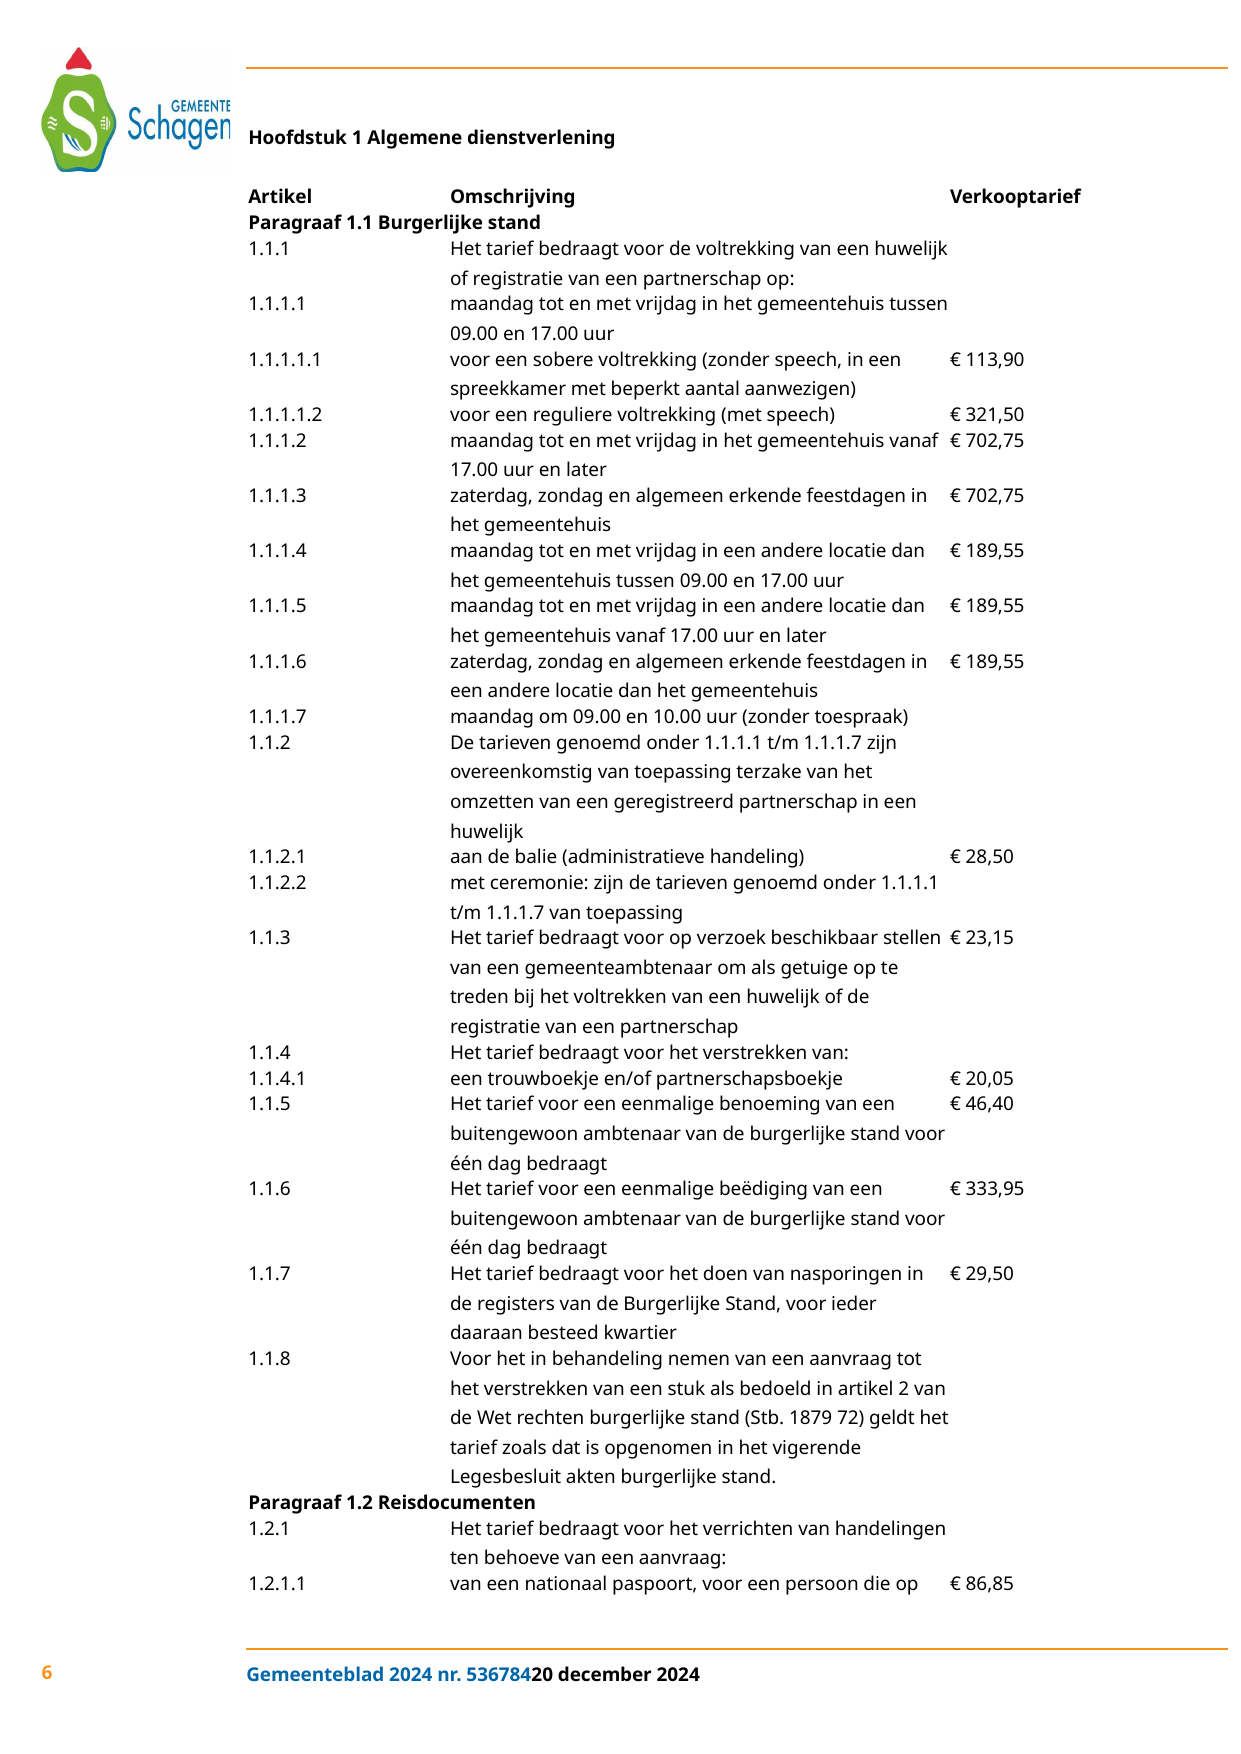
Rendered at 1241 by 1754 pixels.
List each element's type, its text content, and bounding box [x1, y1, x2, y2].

table_cell [950, 290, 1152, 346]
table_cell [950, 703, 1152, 729]
table_cell € 29,50 [950, 1260, 1152, 1345]
table_cell 1.1.4.1 [248, 1065, 450, 1091]
table_cell zaterdag, zondag en algemeen erkende feestdagen in een andere locatie dan het gemeentehuis [450, 648, 950, 703]
table_cell € 23,15 [950, 925, 1152, 1039]
table_cell 1.1.7 [248, 1260, 450, 1345]
table_cell € 189,55 [950, 538, 1152, 593]
table_cell 1.1.1.1.2 [248, 401, 450, 427]
table_cell € 20,05 [950, 1065, 1152, 1091]
table_cell Het tarief bedraagt voor op verzoek beschikbaar stellen van een gemeenteambtenaar om als getuige op te treden bij het voltrekken van een huwelijk of de registratie van een partnerschap [450, 925, 950, 1039]
table_cell met ceremonie: zijn de tarieven genoemd onder 1.1.1.1 t/m 1.1.1.7 van toepassing [450, 869, 950, 924]
table_cell Het tarief bedraagt voor de voltrekking van een huwelijk of registratie van een partnerschap op: [450, 235, 950, 290]
table_cell Voor het in behandeling nemen van een aanvraag tot het verstrekken van een stuk als bedoeld in artikel 2 van de Wet rechten burgerlijke stand (Stb. 1879 72) geldt het tarief zoals dat is opgenomen in het vigerende Legesbesluit akten burgerlijke stand. [450, 1345, 950, 1489]
table_cell Het tarief voor een eenmalige benoeming van een buitengewoon ambtenaar van de burgerlijke stand voor één dag bedraagt [450, 1091, 950, 1175]
table_cell 1.1.3 [248, 925, 450, 1039]
table_cell € 46,40 [950, 1091, 1152, 1175]
table_cell € 28,50 [950, 844, 1152, 869]
table_cell [950, 235, 1152, 290]
table_cell 1.2.1.1 [248, 1570, 450, 1596]
table_cell Het tarief voor een eenmalige beëdiging van een buitengewoon ambtenaar van de burgerlijke stand voor één dag bedraagt [450, 1175, 950, 1260]
table_cell 1.1.2 [248, 729, 450, 843]
table_cell € 189,55 [950, 648, 1152, 703]
table_cell [950, 1345, 1152, 1489]
table_cell € 321,50 [950, 401, 1152, 427]
table_cell Paragraaf 1.2 Reisdocumenten [248, 1489, 1152, 1515]
table_cell [950, 869, 1152, 924]
table_cell 1.1.1.2 [248, 427, 450, 482]
table_cell een trouwboekje en/of partnerschapsboekje [450, 1065, 950, 1091]
table_cell € 702,75 [950, 482, 1152, 537]
table_cell 1.1.1.1.1 [248, 346, 450, 401]
table_cell 1.1.1 [248, 235, 450, 290]
table_cell 1.1.1.4 [248, 538, 450, 593]
table_cell 1.1.1.7 [248, 703, 450, 729]
table_cell Paragraaf 1.1 Burgerlijke stand [248, 209, 1152, 235]
table_header Verkooptarief [950, 184, 1152, 209]
table_cell Het tarief bedraagt voor het verrichten van handelingen ten behoeve van een aanvraag: [450, 1515, 950, 1570]
table_cell aan de balie (administratieve handeling) [450, 844, 950, 869]
table_cell 1.1.1.1 [248, 290, 450, 346]
table_cell voor een sobere voltrekking (zonder speech, in een spreekkamer met beperkt aantal aanwezigen) [450, 346, 950, 401]
table_cell Het tarief bedraagt voor het verstrekken van: [450, 1039, 950, 1065]
table_cell 1.2.1 [248, 1515, 450, 1570]
table_cell € 113,90 [950, 346, 1152, 401]
table_cell maandag tot en met vrijdag in een andere locatie dan het gemeentehuis tussen 09.00 en 17.00 uur [450, 538, 950, 593]
table_cell 1.1.2.2 [248, 869, 450, 924]
table_cell 1.1.4 [248, 1039, 450, 1065]
table_cell 1.1.8 [248, 1345, 450, 1489]
table_header Omschrijving [450, 184, 950, 209]
table_cell € 189,55 [950, 593, 1152, 648]
table_cell maandag tot en met vrijdag in het gemeentehuis tussen 09.00 en 17.00 uur [450, 290, 950, 346]
table_header Artikel [248, 184, 450, 209]
table_cell 1.1.6 [248, 1175, 450, 1260]
table_cell [950, 1039, 1152, 1065]
table_cell 1.1.5 [248, 1091, 450, 1175]
table_cell van een nationaal paspoort, voor een persoon die op [450, 1570, 950, 1596]
table_cell € 86,85 [950, 1570, 1152, 1596]
table_cell maandag tot en met vrijdag in een andere locatie dan het gemeentehuis vanaf 17.00 uur en later [450, 593, 950, 648]
table_cell [950, 1515, 1152, 1570]
table_cell De tarieven genoemd onder 1.1.1.1 t/m 1.1.1.7 zijn overeenkomstig van toepassing terzake van het omzetten van een geregistreerd partnerschap in een huwelijk [450, 729, 950, 843]
table_cell 1.1.1.3 [248, 482, 450, 537]
text Hoofdstuk 1 Algemene dienstverlening [248, 124, 1152, 150]
table_cell 1.1.1.5 [248, 593, 450, 648]
table_cell [950, 729, 1152, 843]
table_cell maandag om 09.00 en 10.00 uur (zonder toespraak) [450, 703, 950, 729]
table_cell voor een reguliere voltrekking (met speech) [450, 401, 950, 427]
table_cell € 702,75 [950, 427, 1152, 482]
table_cell zaterdag, zondag en algemeen erkende feestdagen in het gemeentehuis [450, 482, 950, 537]
table_cell Het tarief bedraagt voor het doen van nasporingen in de registers van de Burgerlijke Stand, voor ieder daaraan besteed kwartier [450, 1260, 950, 1345]
table_cell € 333,95 [950, 1175, 1152, 1260]
table_cell maandag tot en met vrijdag in het gemeentehuis vanaf 17.00 uur en later [450, 427, 950, 482]
picture [41, 47, 231, 172]
table_cell 1.1.2.1 [248, 844, 450, 869]
table_cell 1.1.1.6 [248, 648, 450, 703]
